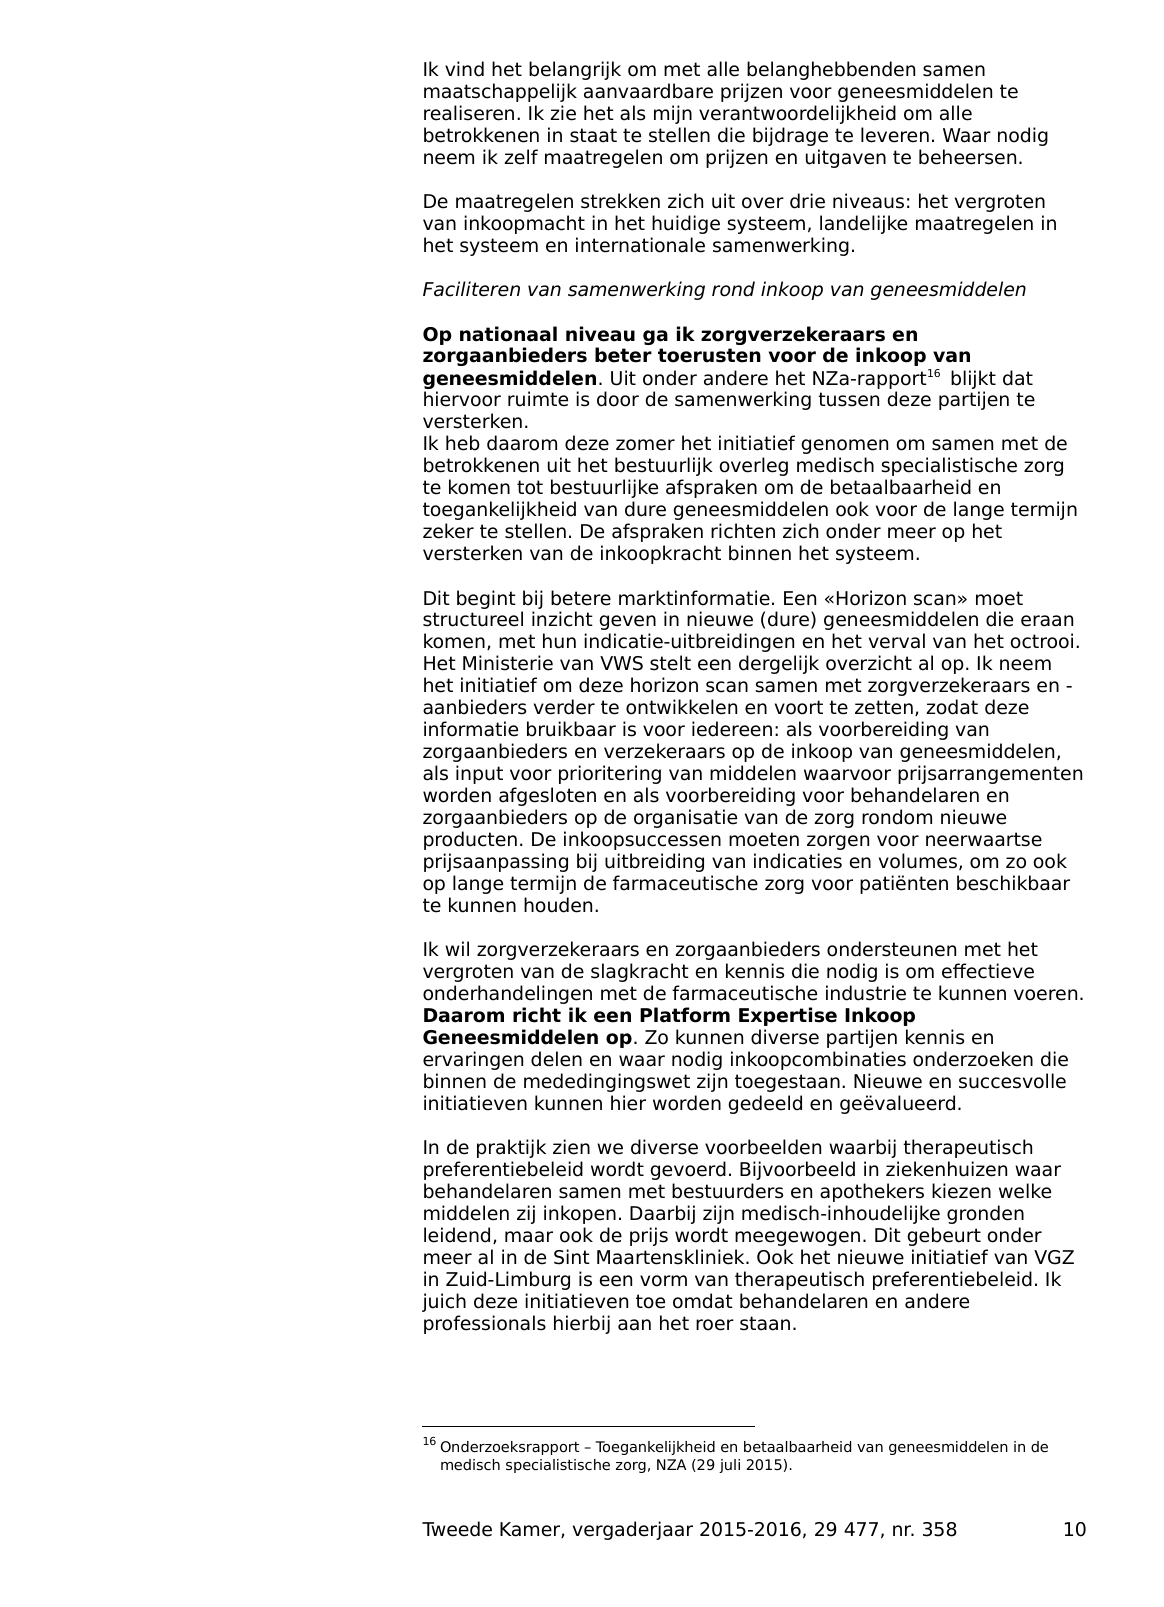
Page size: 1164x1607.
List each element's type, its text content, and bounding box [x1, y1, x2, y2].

text Ik wil zorgverzekeraars en zorgaanbieders ondersteunen met het vergroten van de slagkracht en kennis die nodig is om effectieve onderhandelingen met de farmaceutische industrie te kunnen voeren. Daarom richt ik een Platform Expertise Inkoop Geneesmiddelen op. Zo kunnen diverse partijen kennis en ervaringen delen en waar nodig inkoopcombinaties onderzoeken die binnen de mededingingswet zijn toegestaan. Nieuwe en succesvolle initiatieven kunnen hier worden gedeeld en geëvalueerd. [422, 939, 1087, 1115]
text In de praktijk zien we diverse voorbeelden waarbij therapeutisch preferentiebeleid wordt gevoerd. Bijvoorbeeld in ziekenhuizen waar behandelaren samen met bestuurders en apothekers kiezen welke middelen zij inkopen. Daarbij zijn medisch-inhoudelijke gronden leidend, maar ook de prijs wordt meegewogen. Dit gebeurt onder meer al in de Sint Maartenskliniek. Ook het nieuwe initiatief van VGZ in Zuid-Limburg is een vorm van therapeutisch preferentiebeleid. Ik juich deze initiatieven toe omdat behandelaren en andere professionals hierbij aan het roer staan. [422, 1137, 1087, 1335]
text Dit begint bij betere marktinformatie. Een «Horizon scan» moet structureel inzicht geven in nieuwe (dure) geneesmiddelen die eraan komen, met hun indicatie-uitbreidingen en het verval van het octrooi. Het Ministerie van VWS stelt een dergelijk overzicht al op. Ik neem het initiatief om deze horizon scan samen met zorgverzekeraars en -aanbieders verder te ontwikkelen en voort te zetten, zodat deze informatie bruikbaar is voor iedereen: als voorbereiding van zorgaanbieders en verzekeraars op de inkoop van geneesmiddelen, als input voor prioritering van middelen waarvoor prijsarrangementen worden afgesloten en als voorbereiding voor behandelaren en zorgaanbieders op de organisatie van de zorg rondom nieuwe producten. De inkoopsuccessen moeten zorgen voor neerwaartse prijsaanpassing bij uitbreiding van indicaties en volumes, om zo ook op lange termijn de farmaceutische zorg voor patiënten beschikbaar te kunnen houden. [422, 587, 1087, 917]
text De maatregelen strekken zich uit over drie niveaus: het vergroten van inkoopmacht in het huidige systeem, landelijke maatregelen in het systeem en internationale samenwerking. [422, 191, 1087, 257]
text Onderzoeksrapport – Toegankelijkheid en betaalbaarheid van geneesmiddelen in de medisch specialistische zorg, NZA (29 juli 2015). [422, 1435, 1087, 1474]
text Ik vind het belangrijk om met alle belanghebbenden samen maatschappelijk aanvaardbare prijzen voor geneesmiddelen te realiseren. Ik zie het als mijn verantwoordelijkheid om alle betrokkenen in staat te stellen die bijdrage te leveren. Waar nodig neem ik zelf maatregelen om prijzen en uitgaven te beheersen. [422, 59, 1087, 169]
text Ik heb daarom deze zomer het initiatief genomen om samen met de betrokkenen uit het bestuurlijk overleg medisch specialistische zorg te komen tot bestuurlijke afspraken om de betaalbaarheid en toegankelijkheid van dure geneesmiddelen ook voor de lange termijn zeker te stellen. De afspraken richten zich onder meer op het versterken van de inkoopkracht binnen het systeem. [422, 433, 1087, 565]
text Op nationaal niveau ga ik zorgverzekeraars en zorgaanbieders beter toerusten voor de inkoop van geneesmiddelen. Uit onder andere het NZa-rapport blijkt dat hiervoor ruimte is door de samenwerking tussen deze partijen te versterken. [422, 323, 1087, 433]
subtitle Faciliteren van samenwerking rond inkoop van geneesmiddelen [422, 279, 1087, 301]
